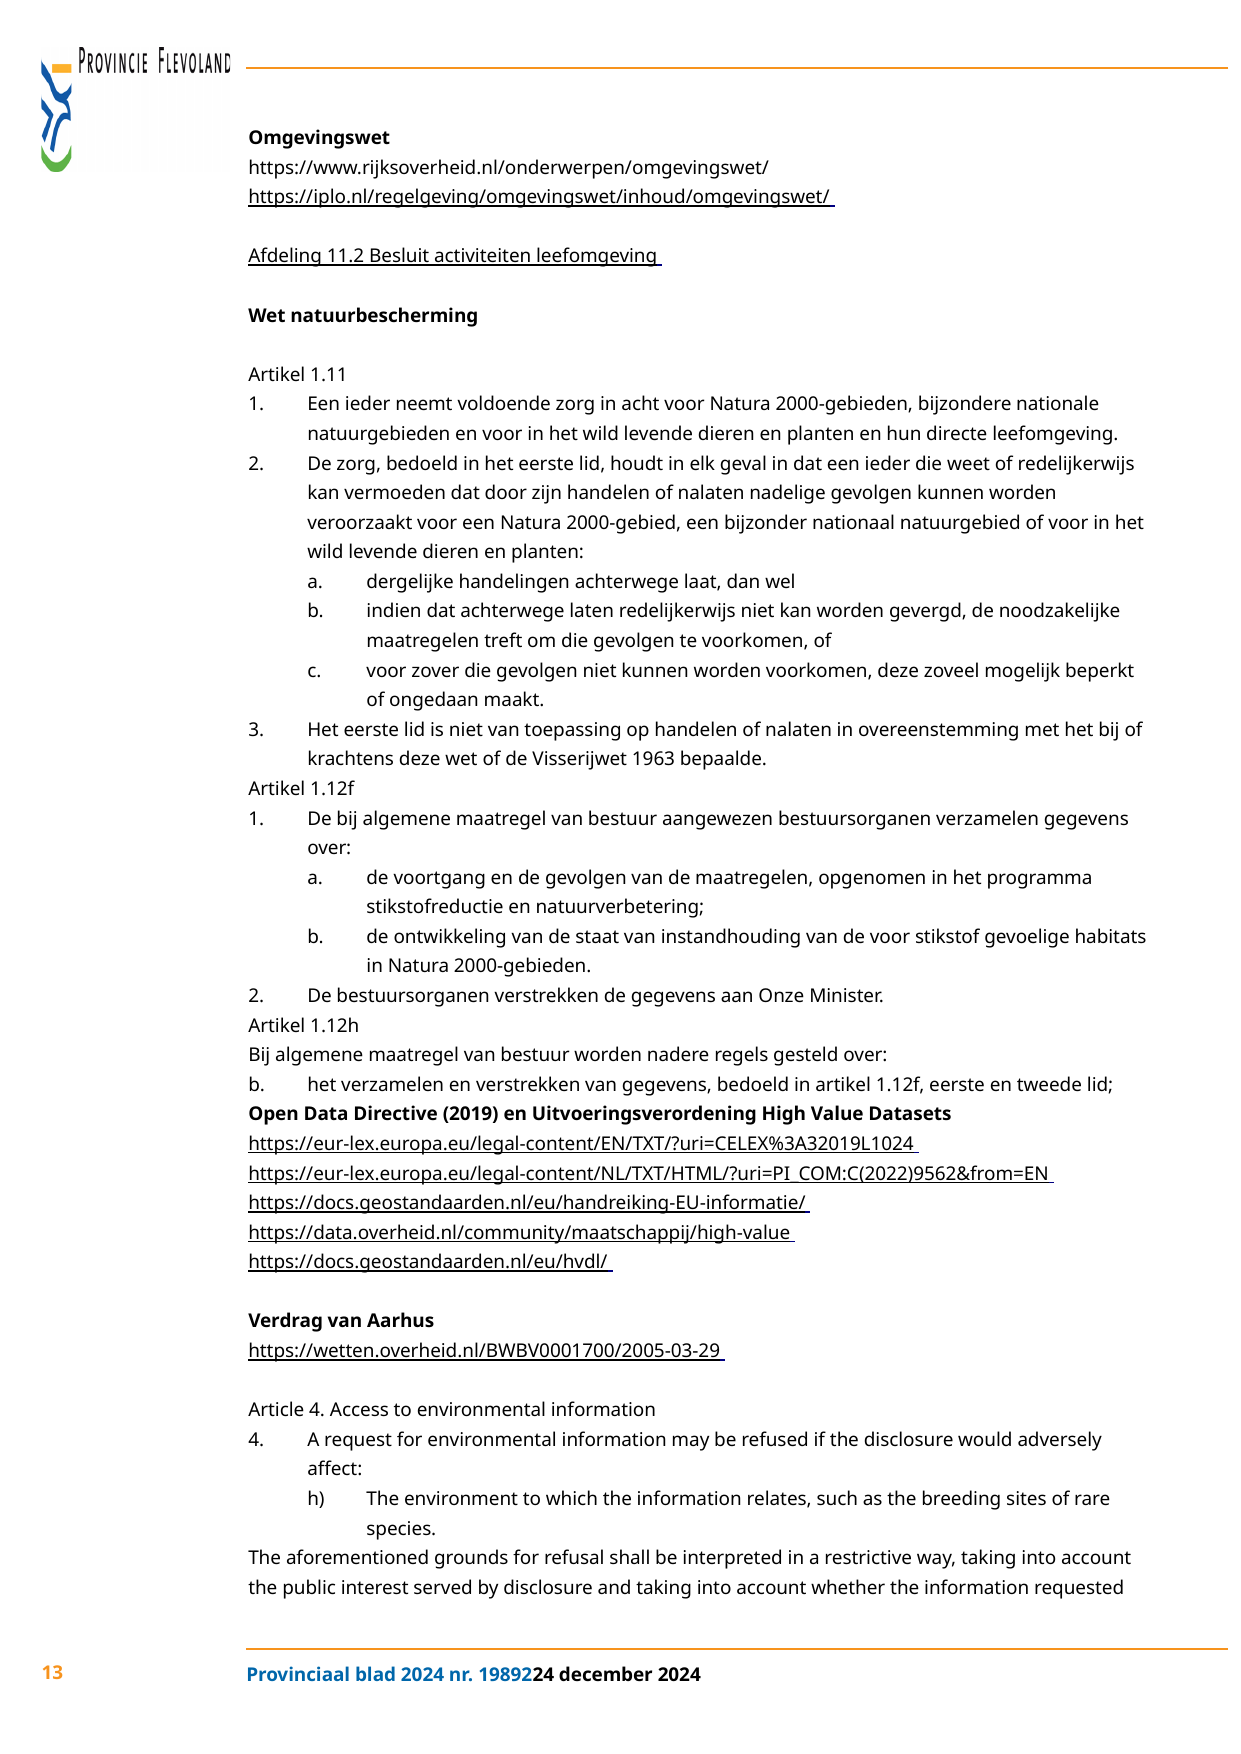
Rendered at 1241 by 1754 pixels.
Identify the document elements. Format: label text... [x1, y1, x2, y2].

text Open Data Directive (2019) en Uitvoeringsverordening High Value Datasets [248, 1101, 1152, 1126]
text Artikel 1.11 [248, 361, 1152, 387]
list dergelijke handelingen achterwege laat, dan wel [307, 568, 1152, 594]
list de ontwikkeling van de staat van instandhouding van de voor stikstof gevoelige habitats in Natura 2000-gebieden. [307, 923, 1152, 978]
text The aforementioned grounds for refusal shall be interpreted in a restrictive way, taking into account the public interest served by disclosure and taking into account whether the information requested [248, 1544, 1152, 1600]
picture [41, 47, 231, 172]
list A request for environmental information may be refused if the disclosure would adversely affect: [248, 1426, 1152, 1481]
text https://data.overheid.nl/community/maatschappij/high-value [248, 1219, 1152, 1245]
text Artikel 1.12h [248, 1012, 1152, 1038]
list De bij algemene maatregel van bestuur aangewezen bestuursorganen verzamelen gegevens over: [248, 805, 1152, 860]
list de voortgang en de gevolgen van de maatregelen, opgenomen in het programma stikstofreductie en natuurverbetering; [307, 864, 1152, 919]
list The environment to which the information relates, such as the breeding sites of rare species. [307, 1485, 1152, 1541]
text https://www.rijksoverheid.nl/onderwerpen/omgevingswet/ [248, 154, 1152, 180]
list Een ieder neemt voldoende zorg in acht voor Natura 2000-gebieden, bijzondere nationale natuurgebieden en voor in het wild levende dieren en planten en hun directe leefomgeving. [248, 391, 1152, 446]
text https://docs.geostandaarden.nl/eu/handreiking-EU-informatie/ [248, 1189, 1152, 1215]
list De bestuursorganen verstrekken de gegevens aan Onze Minister. [248, 982, 1152, 1008]
text Wet natuurbescherming [248, 302, 1152, 328]
text Artikel 1.12f [248, 775, 1152, 801]
text https://eur-lex.europa.eu/legal-content/NL/TXT/HTML/?uri=PI_COM:C(2022)9562&from=EN [248, 1160, 1152, 1186]
text Verdrag van Aarhus [248, 1308, 1152, 1333]
text Afdeling 11.2 Besluit activiteiten leefomgeving [248, 243, 1152, 268]
list voor zover die gevolgen niet kunnen worden voorkomen, deze zoveel mogelijk beperkt of ongedaan maakt. [307, 657, 1152, 712]
text Bij algemene maatregel van bestuur worden nadere regels gesteld over: [248, 1041, 1152, 1067]
text https://iplo.nl/regelgeving/omgevingswet/inhoud/omgevingswet/ [248, 183, 1152, 209]
list Het eerste lid is niet van toepassing op handelen of nalaten in overeenstemming met het bij of krachtens deze wet of de Visserijwet 1963 bepaalde. [248, 716, 1152, 771]
text Article 4. Access to environmental information [248, 1396, 1152, 1422]
list indien dat achterwege laten redelijkerwijs niet kan worden gevergd, de noodzakelijke maatregelen treft om die gevolgen te voorkomen, of [307, 598, 1152, 653]
text https://docs.geostandaarden.nl/eu/hvdl/ [248, 1248, 1152, 1274]
text https://wetten.overheid.nl/BWBV0001700/2005-03-29 [248, 1337, 1152, 1363]
text Omgevingswet [248, 124, 1152, 150]
list De zorg, bedoeld in het eerste lid, houdt in elk geval in dat een ieder die weet of redelijkerwijs kan vermoeden dat door zijn handelen of nalaten nadelige gevolgen kunnen worden veroorzaakt voor een Natura 2000-gebied, een bijzonder nationaal natuurgebied of voor in het wild levende dieren en planten: [248, 450, 1152, 564]
text https://eur-lex.europa.eu/legal-content/EN/TXT/?uri=CELEX%3A32019L1024 [248, 1130, 1152, 1156]
list het verzamelen en verstrekken van gegevens, bedoeld in artikel 1.12f, eerste en tweede lid; [248, 1071, 1152, 1097]
